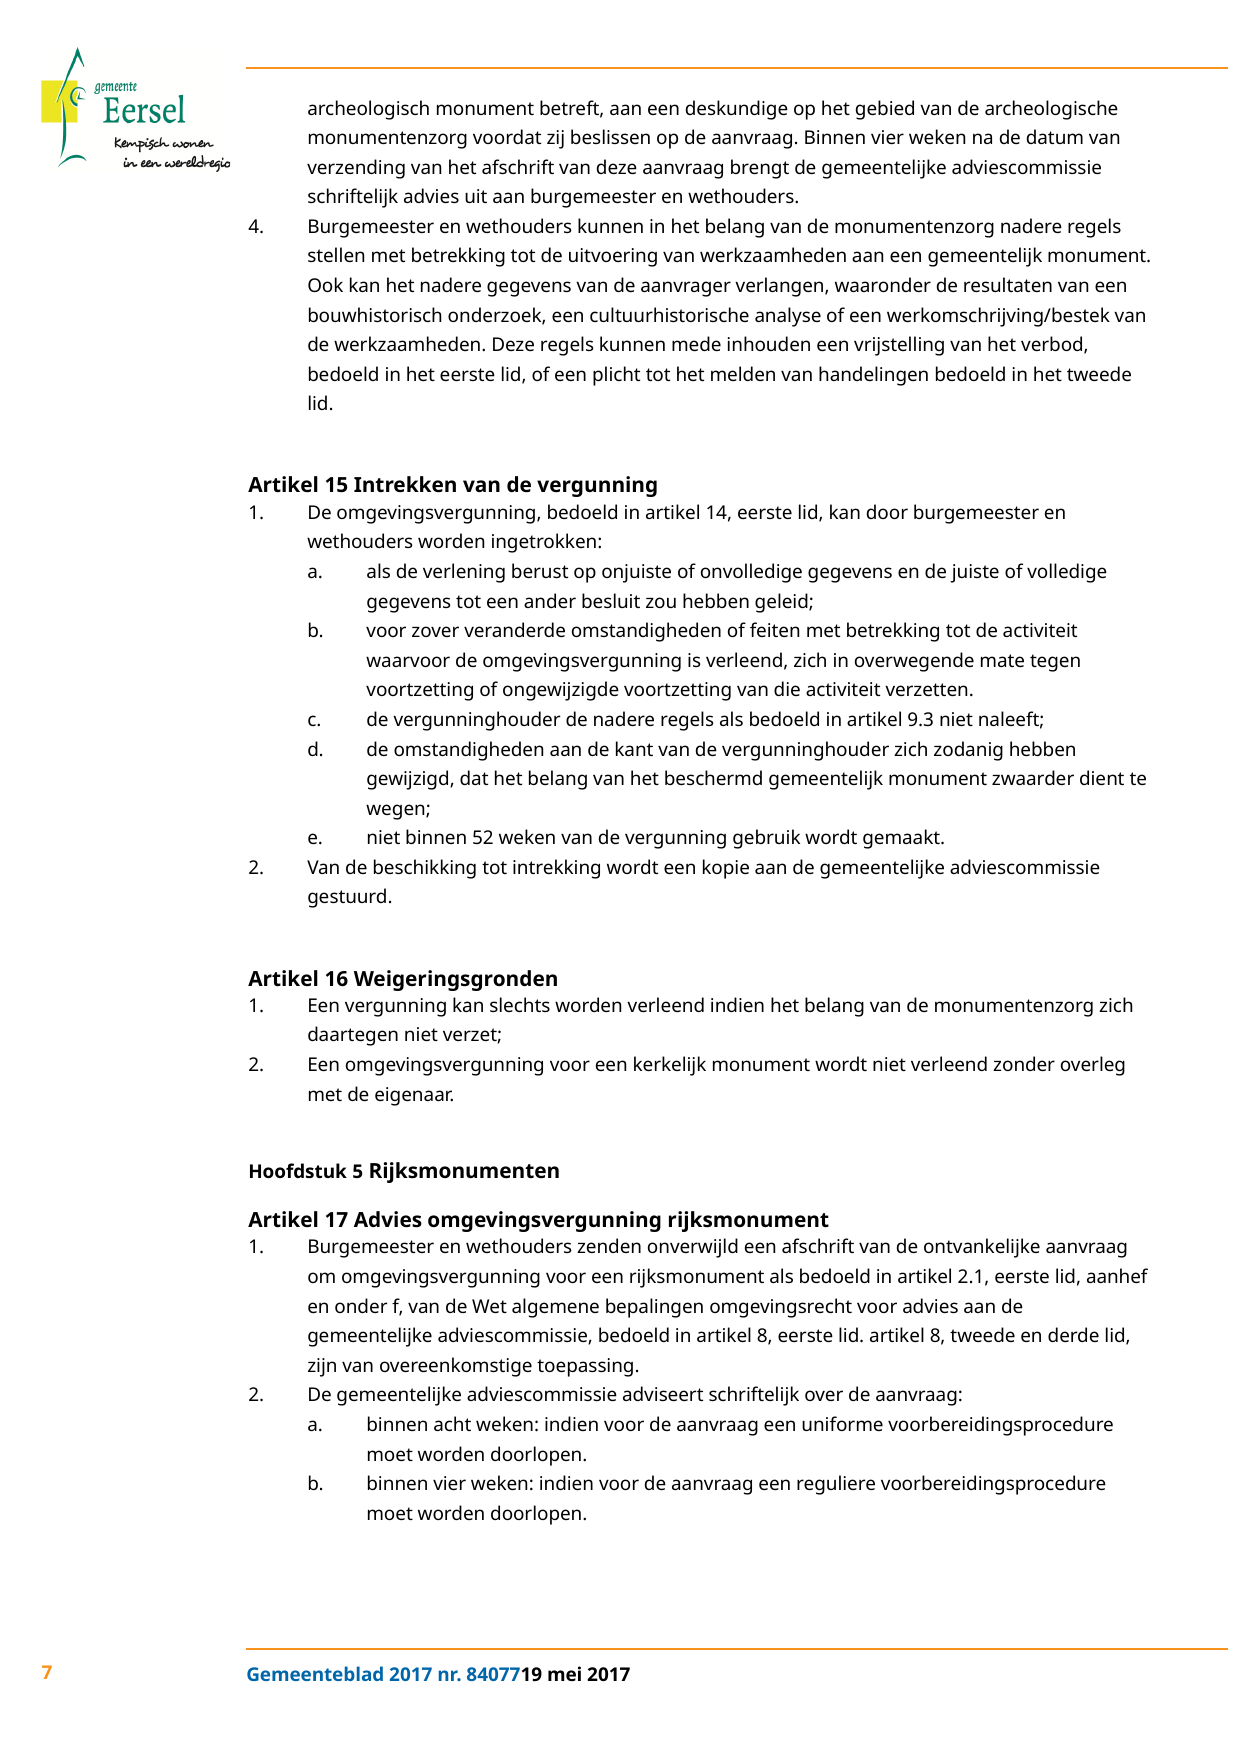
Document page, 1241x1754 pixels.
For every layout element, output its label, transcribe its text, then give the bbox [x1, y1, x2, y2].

list binnen acht weken: indien voor de aanvraag een uniforme voorbereidingsprocedure moet worden doorlopen. [307, 1411, 1152, 1467]
list Een omgevingsvergunning voor een kerkelijk monument wordt niet verleend zonder overleg met de eigenaar. [248, 1051, 1152, 1107]
list niet binnen 52 weken van de vergunning gebruik wordt gemaakt. [307, 824, 1152, 850]
list de omstandigheden aan de kant van de vergunninghouder zich zodanig hebben gewijzigd, dat het belang van het beschermd gemeentelijk monument zwaarder dient te wegen; [307, 736, 1152, 821]
list Van de beschikking tot intrekking wordt een kopie aan de gemeentelijke adviescommissie gestuurd. [248, 854, 1152, 909]
list de vergunninghouder de nadere regels als bedoeld in artikel 9.3 niet naleeft; [307, 706, 1152, 732]
list binnen vier weken: indien voor de aanvraag een reguliere voorbereidingsprocedure moet worden doorlopen. [307, 1470, 1152, 1526]
list archeologisch monument betreft, aan een deskundige op het gebied van de archeologische monumentenzorg voordat zij beslissen op de aanvraag. Binnen vier weken na de datum van verzending van het afschrift van deze aanvraag brengt de gemeentelijke adviescommissie schriftelijk advies uit aan burgemeester en wethouders. [248, 95, 1152, 209]
text Artikel 17 Advies omgevingsvergunning rijksmonument [248, 1205, 1152, 1234]
list De omgevingsvergunning, bedoeld in artikel 14, eerste lid, kan door burgemeester en wethouders worden ingetrokken: [248, 499, 1152, 554]
list Een vergunning kan slechts worden verleend indien het belang van de monumentenzorg zich daartegen niet verzet; [248, 992, 1152, 1047]
list De gemeentelijke adviescommissie adviseert schriftelijk over de aanvraag: [248, 1382, 1152, 1407]
list voor zover veranderde omstandigheden of feiten met betrekking tot de activiteit waarvoor de omgevingsvergunning is verleend, zich in overwegende mate tegen voortzetting of ongewijzigde voortzetting van die activiteit verzetten. [307, 617, 1152, 702]
list als de verlening berust op onjuiste of onvolledige gegevens en de juiste of volledige gegevens tot een ander besluit zou hebben geleid; [307, 558, 1152, 613]
text Artikel 16 Weigeringsgronden [248, 964, 1152, 992]
text Artikel 15 Intrekken van de vergunning [248, 471, 1152, 499]
text Hoofdstuk 5 Rijksmonumenten [248, 1156, 1152, 1184]
picture [41, 47, 231, 172]
list Burgemeester en wethouders kunnen in het belang van de monumentenzorg nadere regels stellen met betrekking tot de uitvoering van werkzaamheden aan een gemeentelijk monument. Ook kan het nadere gegevens van de aanvrager verlangen, waaronder de resultaten van een bouwhistorisch onderzoek, een cultuurhistorische analyse of een werkomschrijving/bestek van de werkzaamheden. Deze regels kunnen mede inhouden een vrijstelling van het verbod, bedoeld in het eerste lid, of een plicht tot het melden van handelingen bedoeld in het tweede lid. [248, 213, 1152, 416]
list Burgemeester en wethouders zenden onverwijld een afschrift van de ontvankelijke aanvraag om omgevingsvergunning voor een rijksmonument als bedoeld in artikel 2.1, eerste lid, aanhef en onder f, van de Wet algemene bepalingen omgevingsrecht voor advies aan de gemeentelijke adviescommissie, bedoeld in artikel 8, eerste lid. artikel 8, tweede en derde lid, zijn van overeenkomstige toepassing. [248, 1234, 1152, 1378]
